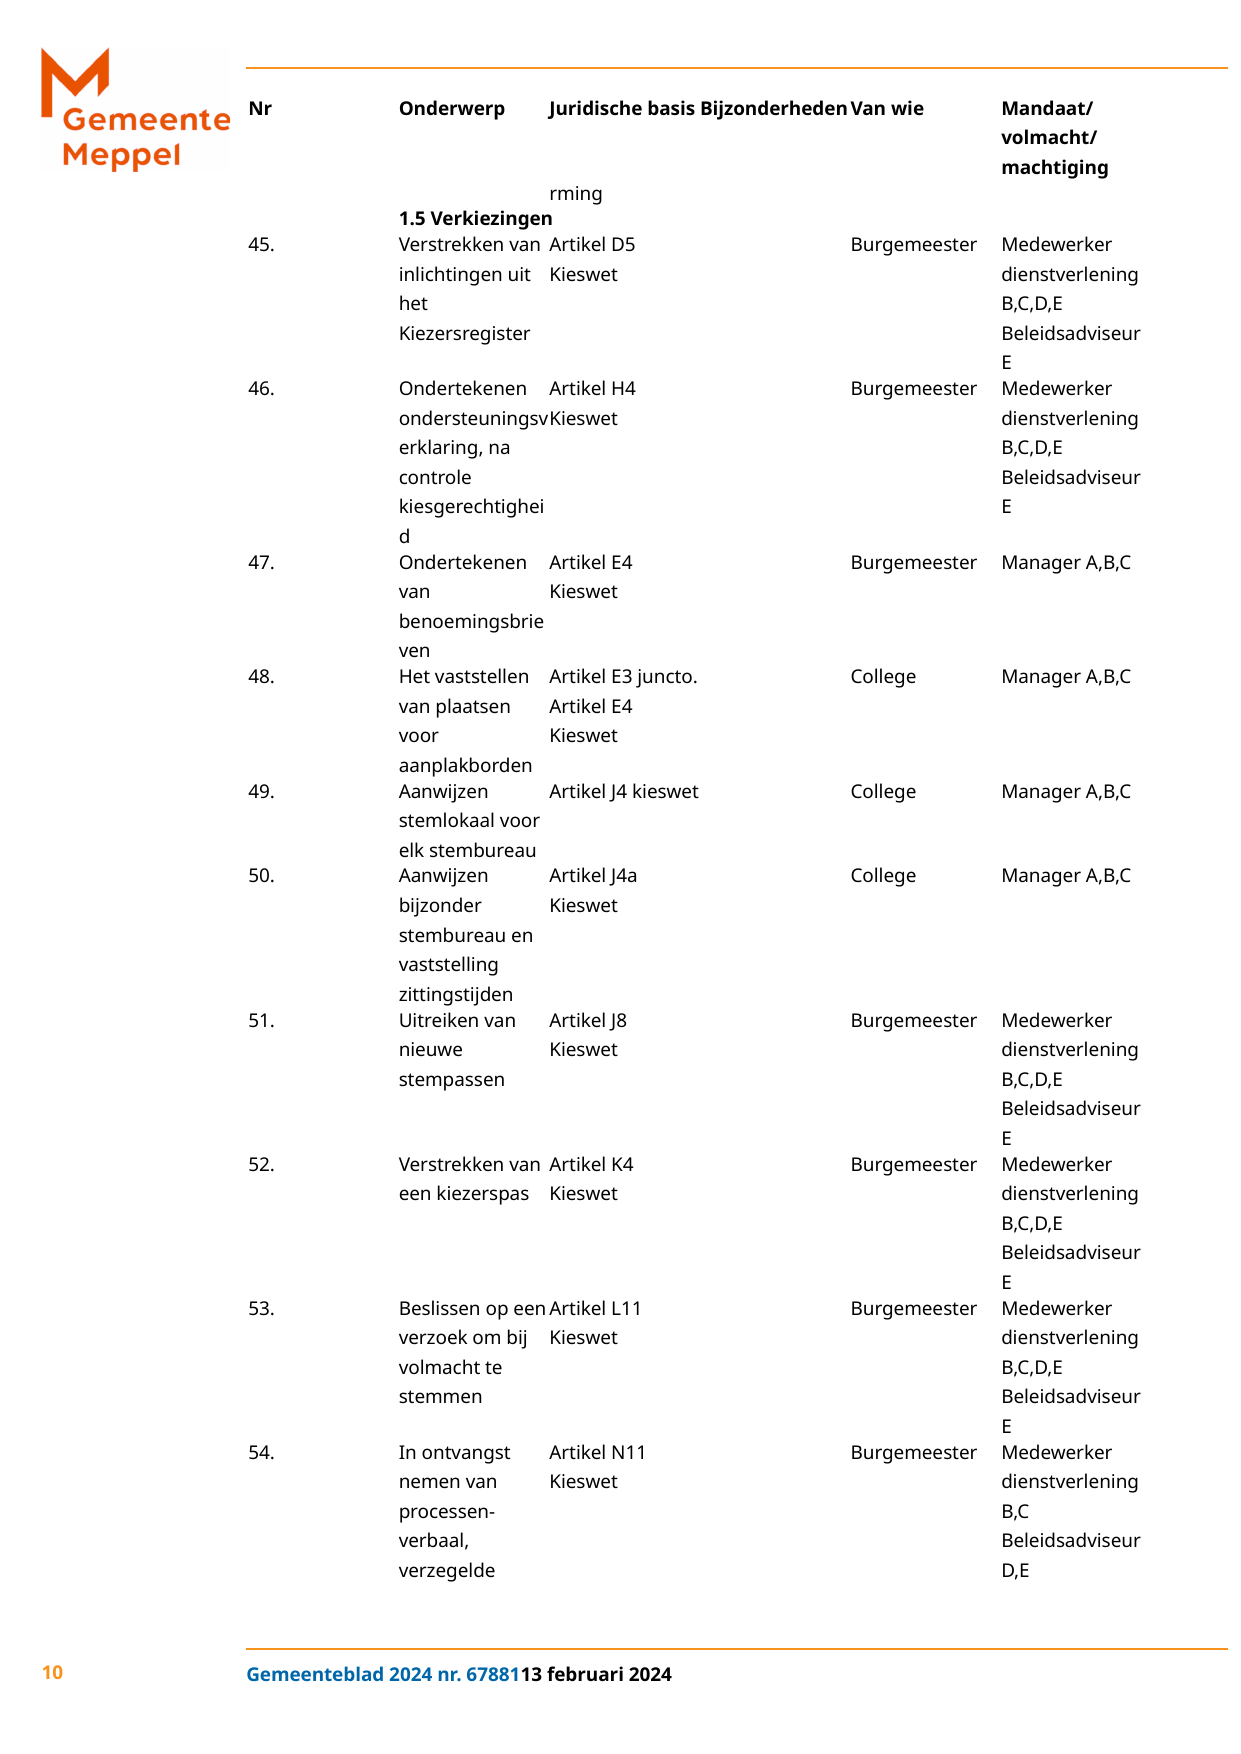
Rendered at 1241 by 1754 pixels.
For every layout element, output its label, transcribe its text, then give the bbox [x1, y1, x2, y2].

table_cell Artikel D5 Kieswet [549, 231, 700, 375]
table_cell Burgemeester [850, 375, 1001, 549]
table_cell Artikel H4 Kieswet [549, 375, 700, 549]
table_cell Artikel N11 Kieswet [549, 1439, 700, 1583]
table_cell [248, 863, 398, 1007]
table_cell Burgemeester [850, 1439, 1001, 1583]
table_cell rming [549, 180, 700, 205]
table_cell [850, 180, 1001, 205]
table_cell [248, 1439, 398, 1583]
table_cell Burgemeester [850, 549, 1001, 663]
table_cell Aanwijzen bijzonder stembureau en vaststelling zittingstijden [399, 863, 549, 1007]
table_cell Manager A,B,C [1001, 778, 1152, 863]
table_cell [700, 549, 850, 663]
table_cell Artikel K4 Kieswet [549, 1151, 700, 1295]
table_cell Medewerker dienstverlening B,C,D,E Beleidsadviseur E [1001, 1007, 1152, 1151]
table_cell [700, 863, 850, 1007]
table_cell [248, 1295, 398, 1439]
table_cell [700, 663, 850, 778]
table_cell Medewerker dienstverlening B,C,D,E Beleidsadviseur E [1001, 1295, 1152, 1439]
table_cell [248, 231, 398, 375]
table_cell [248, 778, 398, 863]
table_cell Burgemeester [850, 1295, 1001, 1439]
table_cell Artikel E4 Kieswet [549, 549, 700, 663]
table_cell [248, 180, 398, 205]
table_cell Burgemeester [850, 1007, 1001, 1151]
table_cell Artikel J8 Kieswet [549, 1007, 700, 1151]
table_cell Uitreiken van nieuwe stempassen [399, 1007, 549, 1151]
table_cell [1001, 180, 1152, 205]
table_cell [248, 205, 398, 231]
table_cell In ontvangst nemen van processen-verbaal, verzegelde [399, 1439, 549, 1583]
table_header Mandaat/volmacht/machtiging [1001, 95, 1152, 180]
table_cell Aanwijzen stemlokaal voor elk stembureau [399, 778, 549, 863]
table_cell Medewerker dienstverlening B,C,D,E Beleidsadviseur E [1001, 231, 1152, 375]
table_cell [248, 663, 398, 778]
table_cell Artikel J4a Kieswet [549, 863, 700, 1007]
table_header Juridische basis [549, 95, 700, 180]
table_cell College [850, 778, 1001, 863]
table_cell [399, 180, 549, 205]
table_cell [700, 1151, 850, 1295]
table_cell 1.5 Verkiezingen [399, 205, 1152, 231]
table_cell Medewerker dienstverlening B,C,D,E Beleidsadviseur E [1001, 375, 1152, 549]
table_header Van wie [850, 95, 1001, 180]
table_cell Manager A,B,C [1001, 863, 1152, 1007]
table_header Nr [248, 95, 398, 180]
table_cell College [850, 663, 1001, 778]
table_cell Artikel E3 juncto. Artikel E4 Kieswet [549, 663, 700, 778]
table_cell Verstrekken van inlichtingen uit het Kiezersregister [399, 231, 549, 375]
table_cell Burgemeester [850, 231, 1001, 375]
table_cell Het vaststellen van plaatsen voor aanplakborden [399, 663, 549, 778]
table_header Onderwerp [399, 95, 549, 180]
table_cell Artikel L11 Kieswet [549, 1295, 700, 1439]
table_cell [700, 1295, 850, 1439]
table_cell Ondertekenen van benoemingsbrieven [399, 549, 549, 663]
table_cell Artikel J4 kieswet [549, 778, 700, 863]
table_cell Medewerker dienstverlening B,C,D,E Beleidsadviseur E [1001, 1151, 1152, 1295]
table_cell Manager A,B,C [1001, 549, 1152, 663]
table_cell [248, 375, 398, 549]
table_cell Burgemeester [850, 1151, 1001, 1295]
table_cell [700, 180, 850, 205]
table_header Bijzonderheden [700, 95, 850, 180]
table_cell Ondertekenen ondersteuningsverklaring, na controle kiesgerechtigheid [399, 375, 549, 549]
table_cell [700, 375, 850, 549]
table_cell Verstrekken van een kiezerspas [399, 1151, 549, 1295]
table_cell [248, 1007, 398, 1151]
table_cell Manager A,B,C [1001, 663, 1152, 778]
table_cell [700, 1007, 850, 1151]
picture [41, 47, 231, 172]
table_cell [248, 549, 398, 663]
table_cell [700, 1439, 850, 1583]
table_cell [700, 778, 850, 863]
table_cell [700, 231, 850, 375]
table_cell [248, 1151, 398, 1295]
table_cell Beslissen op een verzoek om bij volmacht te stemmen [399, 1295, 549, 1439]
table_cell Medewerker dienstverlening B,C Beleidsadviseur D,E [1001, 1439, 1152, 1583]
table_cell College [850, 863, 1001, 1007]
